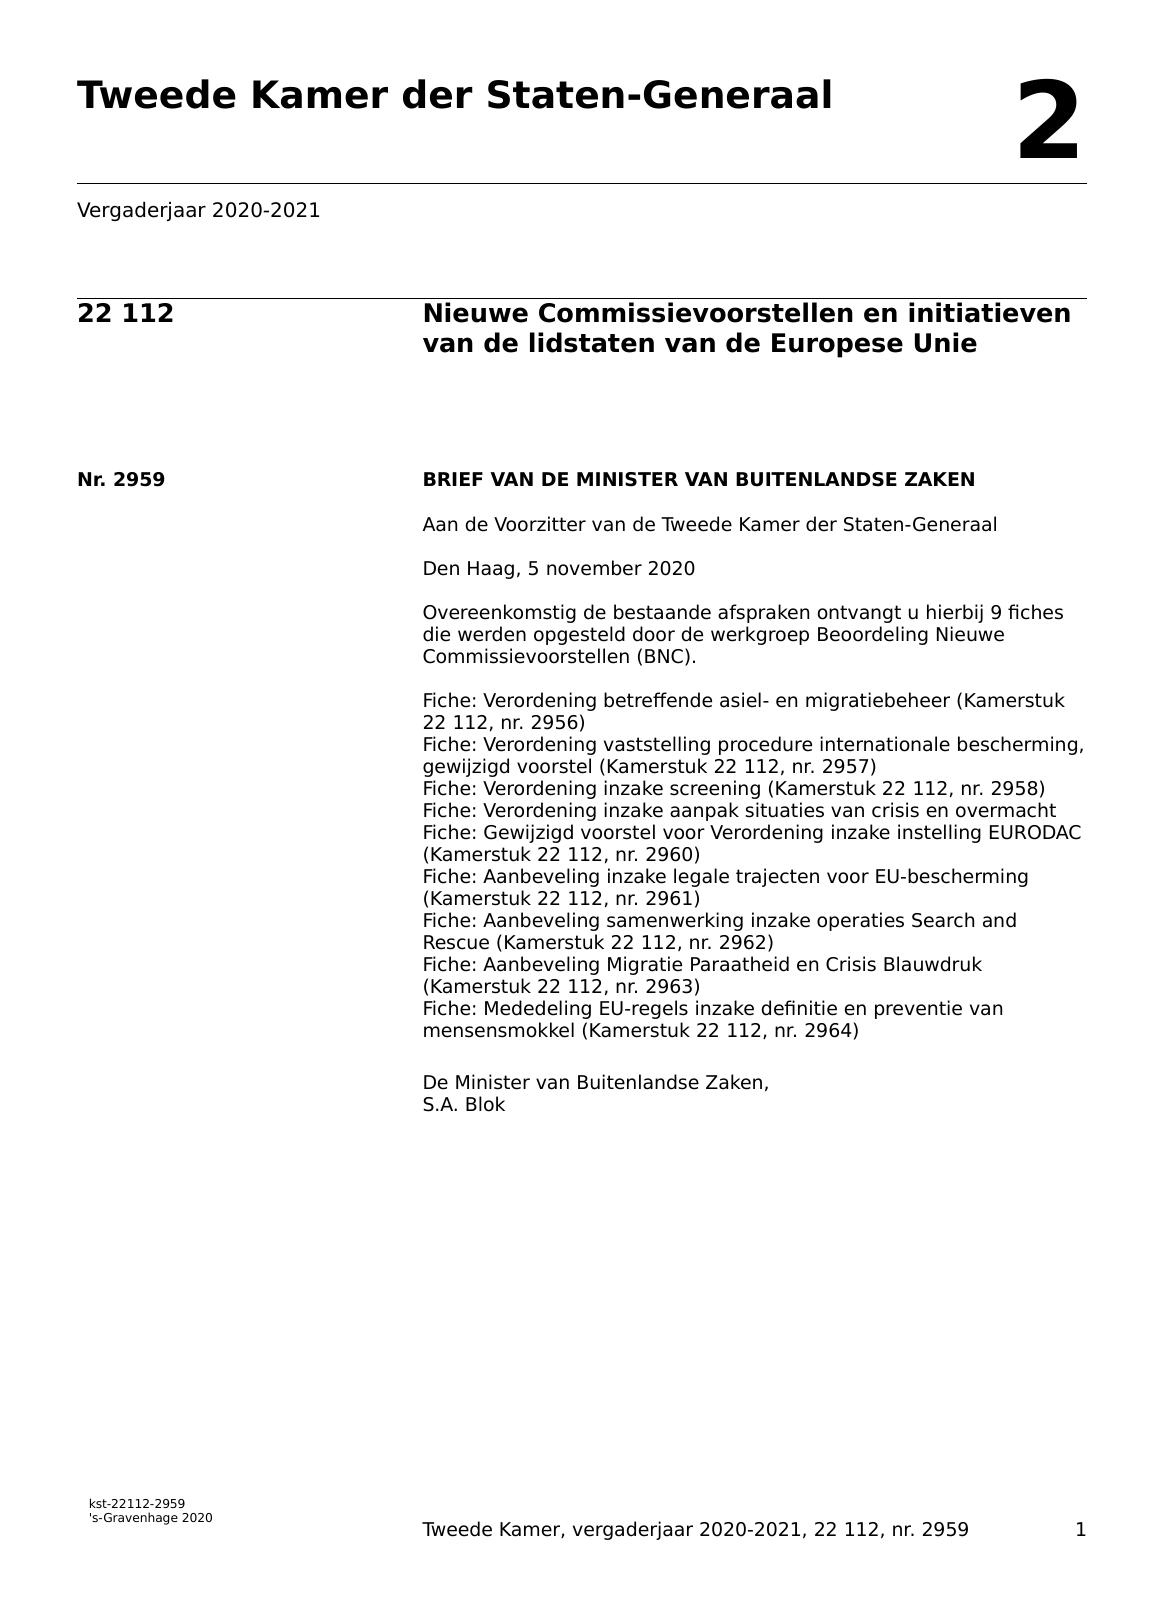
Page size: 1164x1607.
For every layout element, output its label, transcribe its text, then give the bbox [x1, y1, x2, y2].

subtitle Nr. 2959 BRIEF VAN DE MINISTER VAN BUITENLANDSE ZAKEN [77, 469, 1087, 491]
text Fiche: Gewijzigd voorstel voor Verordening inzake instelling EURODAC (Kamerstuk 22 112, nr. 2960) [422, 822, 1087, 866]
text Fiche: Verordening inzake aanpak situaties van crisis en overmacht [422, 800, 1087, 822]
text Aan de Voorzitter van de Tweede Kamer der Staten-Generaal [422, 513, 1087, 536]
text Fiche: Aanbeveling inzake legale trajecten voor EU-bescherming (Kamerstuk 22 112, nr. 2961) [422, 866, 1087, 910]
text Fiche: Verordening inzake screening (Kamerstuk 22 112, nr. 2958) [422, 778, 1087, 800]
text Overeenkomstig de bestaande afspraken ontvangt u hierbij 9 fiches die werden opgesteld door de werkgroep Beoordeling Nieuwe Commissievoorstellen (BNC). [422, 602, 1087, 668]
table_header Tweede Kamer der Staten-Generaal [77, 59, 886, 183]
text Fiche: Verordening betreffende asiel- en migratiebeheer (Kamerstuk 22 112, nr. 2956) [422, 690, 1087, 734]
subtitle 22 112 Nieuwe Commissievoorstellen en initiatieven van de lidstaten van de Europese Unie [77, 299, 1087, 358]
text De Minister van Buitenlandse Zaken, S.A. Blok [422, 1072, 1087, 1116]
table_cell Vergaderjaar 2020-2021 [77, 184, 1087, 298]
table_header 2 [886, 59, 1087, 183]
text Fiche: Verordening vaststelling procedure internationale bescherming, gewijzigd voorstel (Kamerstuk 22 112, nr. 2957) [422, 734, 1087, 778]
text Fiche: Aanbeveling Migratie Paraatheid en Crisis Blauwdruk (Kamerstuk 22 112, nr. 2963) [422, 954, 1087, 998]
text Fiche: Aanbeveling samenwerking inzake operaties Search and Rescue (Kamerstuk 22 112, nr. 2962) [422, 910, 1087, 954]
text kst-22112-2959 [88, 1497, 323, 1511]
text 's-Gravenhage 2020 [88, 1511, 323, 1525]
text Den Haag, 5 november 2020 [422, 558, 1087, 580]
text Fiche: Mededeling EU-regels inzake definitie en preventie van mensensmokkel (Kamerstuk 22 112, nr. 2964) [422, 998, 1087, 1042]
